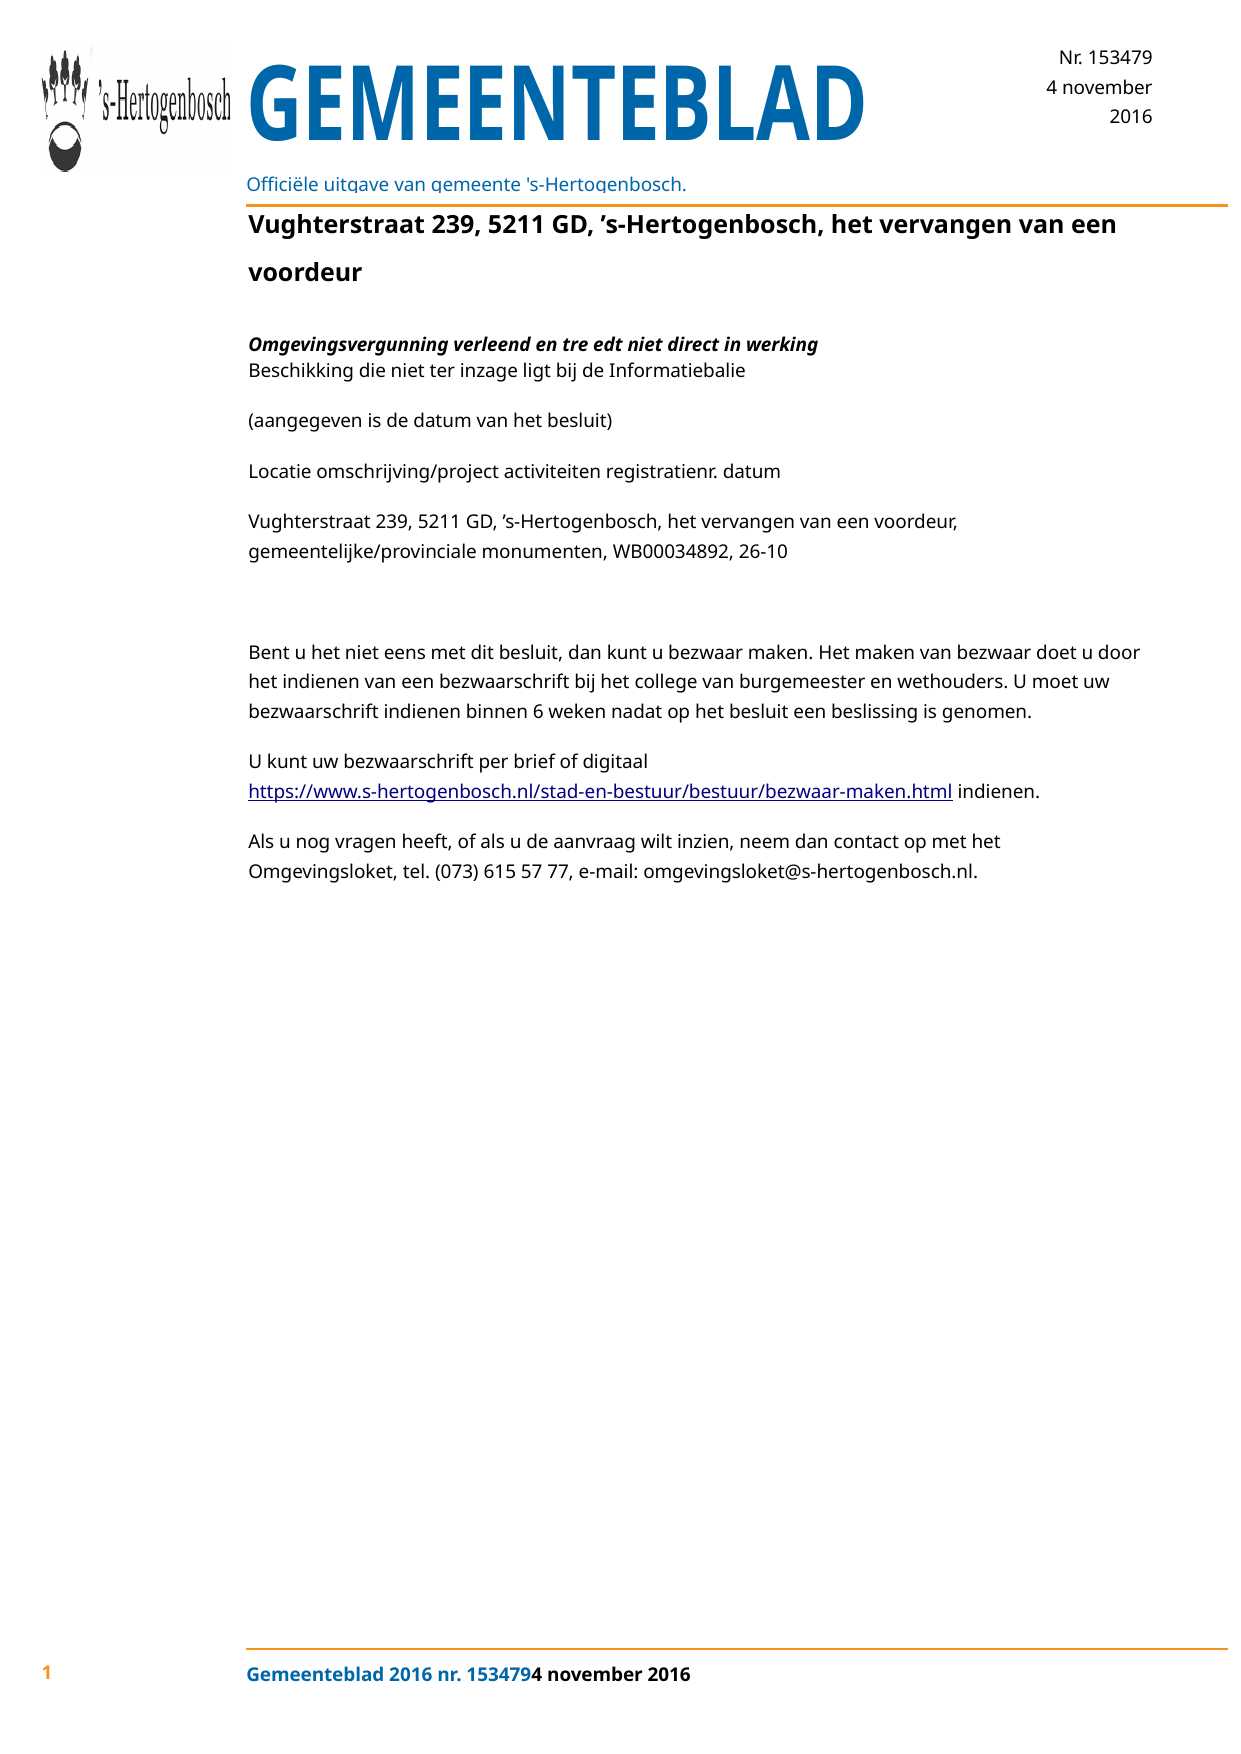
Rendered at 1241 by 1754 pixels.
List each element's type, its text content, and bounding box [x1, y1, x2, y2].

text Locatie omschrijving/project activiteiten registratienr. datum [248, 458, 1152, 484]
text Als u nog vragen heeft, of als u de aanvraag wilt inzien, neem dan contact op met het Omgevingsloket, tel. (073) 615 57 77, e-mail: omgevingsloket@s-hertogenbosch.nl. [248, 828, 1152, 884]
text (aangegeven is de datum van het besluit) [248, 408, 1152, 433]
picture [41, 47, 231, 172]
text Bent u het niet eens met dit besluit, dan kunt u bezwaar maken. Het maken van bezwaar doet u door het indienen van een bezwaarschrift bij het college van burgemeester en wethouders. U moet uw bezwaarschrift indienen binnen 6 weken nadat op het besluit een beslissing is genomen. [248, 639, 1152, 724]
text U kunt uw bezwaarschrift per brief of digitaal https://www.s-hertogenbosch.nl/stad-en-bestuur/bestuur/bezwaar-maken.html indienen. [248, 748, 1152, 804]
text Vughterstraat 239, 5211 GD, ’s-Hertogenbosch, het vervangen van een voordeur [248, 207, 1152, 288]
text Beschikking die niet ter inzage ligt bij de Informatiebalie [248, 357, 1152, 383]
text Omgevingsvergunning verleend en tre edt niet direct in werking [248, 331, 1152, 357]
text Vughterstraat 239, 5211 GD, ’s-Hertogenbosch, het vervangen van een voordeur, gemeentelijke/provinciale monumenten, WB00034892, 26-10 [248, 508, 1152, 564]
